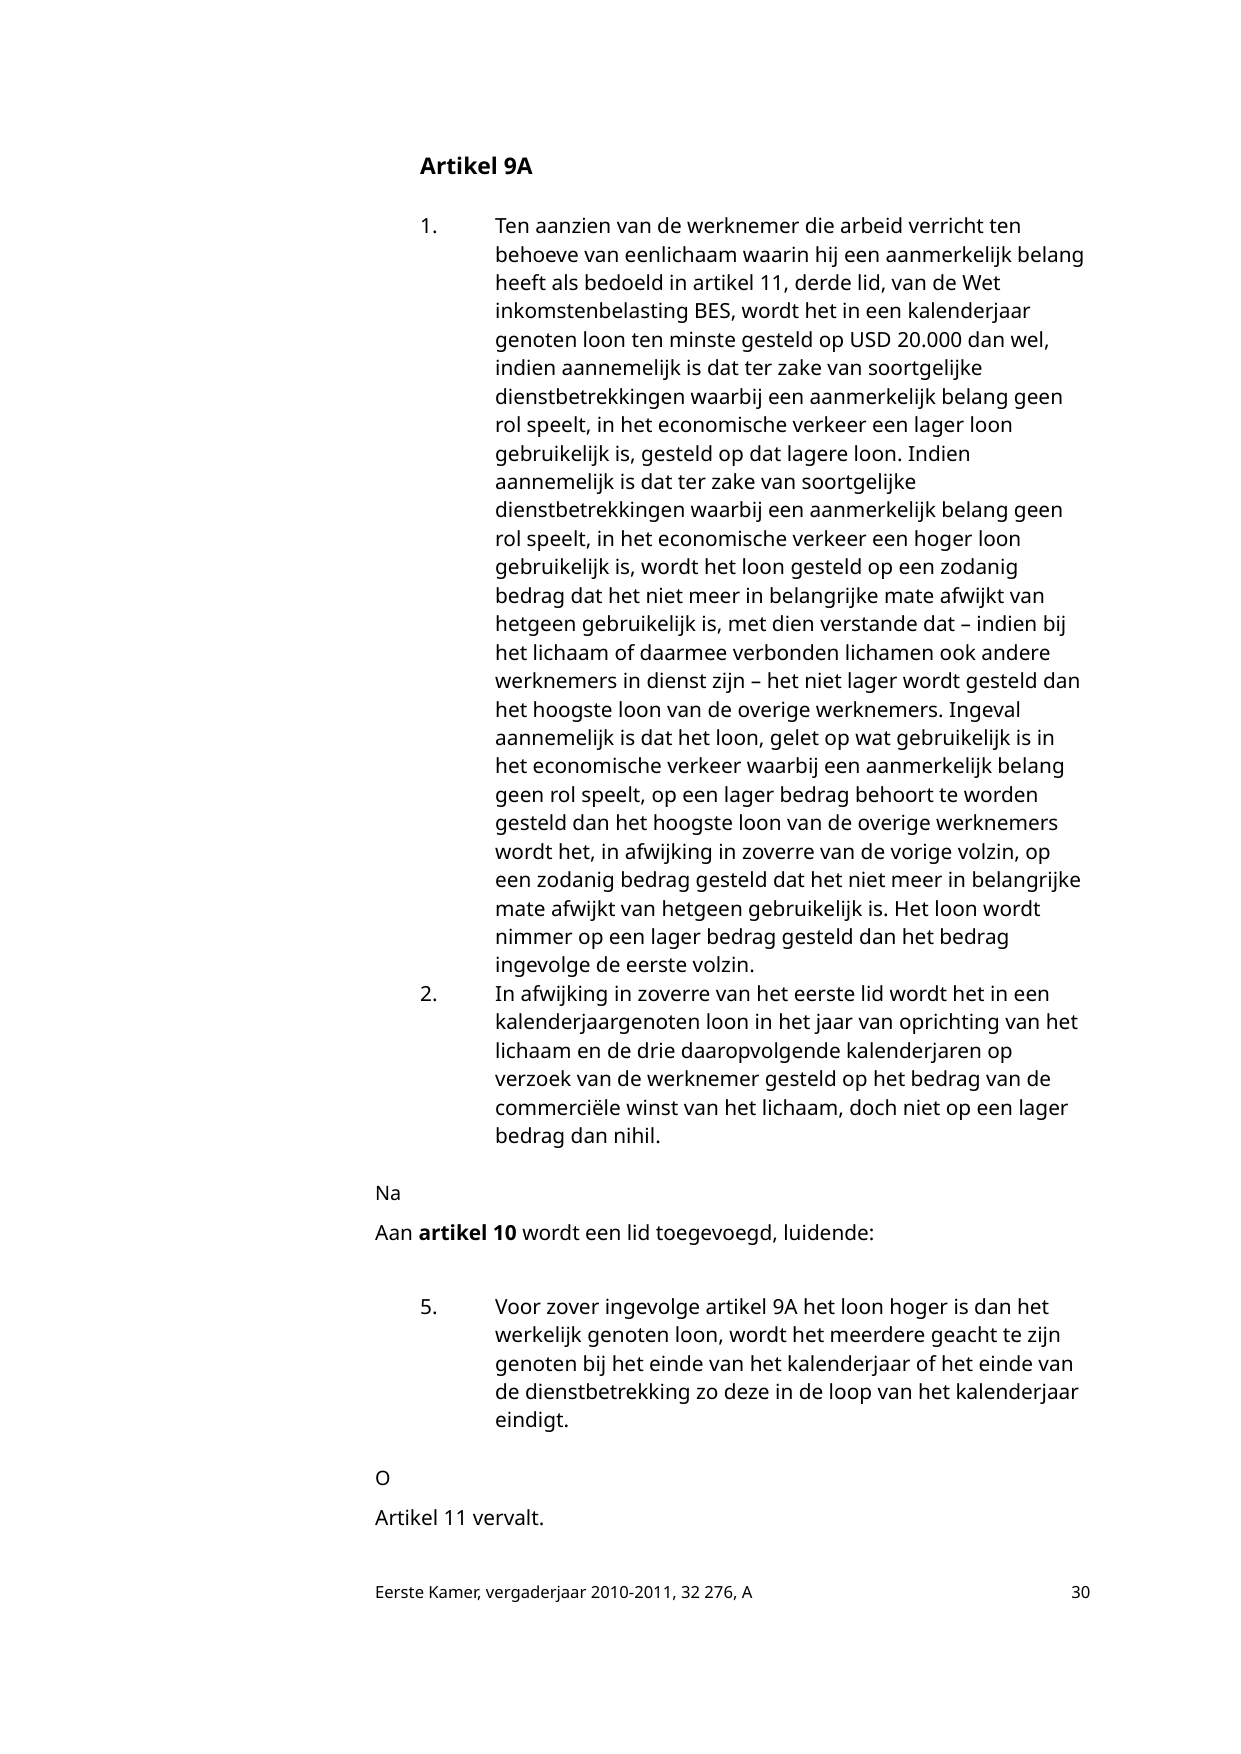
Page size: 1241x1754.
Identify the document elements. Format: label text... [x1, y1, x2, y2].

list Voor zover ingevolge artikel 9A het loon hoger is dan het werkelijk genoten loon, wordt het meerdere geacht te zijn genoten bij het einde van het kalenderjaar of het einde van de dienstbetrekking zo deze in de loop van het kalenderjaar eindigt. [420, 1292, 1090, 1434]
list In afwijking in zoverre van het eerste lid wordt het in een kalenderjaargenoten loon in het jaar van oprichting van het lichaam en de drie daaropvolgende kalenderjaren op verzoek van de werknemer gesteld op het bedrag van de commerciële winst van het lichaam, doch niet op een lager bedrag dan nihil. [420, 979, 1090, 1150]
text Artikel 11 vervalt. [375, 1503, 1090, 1531]
text Na [375, 1180, 1090, 1207]
subtitle Artikel 9A [420, 150, 1090, 181]
list Ten aanzien van de werknemer die arbeid verricht ten behoeve van eenlichaam waarin hij een aanmerkelijk belang heeft als bedoeld in artikel 11, derde lid, van de Wet inkomstenbelasting BES, wordt het in een kalenderjaar genoten loon ten minste gesteld op USD 20.000 dan wel, indien aannemelijk is dat ter zake van soortgelijke dienstbetrekkingen waarbij een aanmerkelijk belang geen rol speelt, in het economische verkeer een lager loon gebruikelijk is, gesteld op dat lagere loon. Indien aannemelijk is dat ter zake van soortgelijke dienstbetrekkingen waarbij een aanmerkelijk belang geen rol speelt, in het economische verkeer een hoger loon gebruikelijk is, wordt het loon gesteld op een zodanig bedrag dat het niet meer in belangrijke mate afwijkt van hetgeen gebruikelijk is, met dien verstande dat – indien bij het lichaam of daarmee verbonden lichamen ook andere werknemers in dienst zijn – het niet lager wordt gesteld dan het hoogste loon van de overige werknemers. Ingeval aannemelijk is dat het loon, gelet op wat gebruikelijk is in het economische verkeer waarbij een aanmerkelijk belang geen rol speelt, op een lager bedrag behoort te worden gesteld dan het hoogste loon van de overige werknemers wordt het, in afwijking in zoverre van de vorige volzin, op een zodanig bedrag gesteld dat het niet meer in belangrijke mate afwijkt van hetgeen gebruikelijk is. Het loon wordt nimmer op een lager bedrag gesteld dan het bedrag ingevolge de eerste volzin. [420, 211, 1090, 979]
text Aan artikel 10 wordt een lid toegevoegd, luidende: [375, 1218, 1090, 1247]
text O [375, 1464, 1090, 1491]
